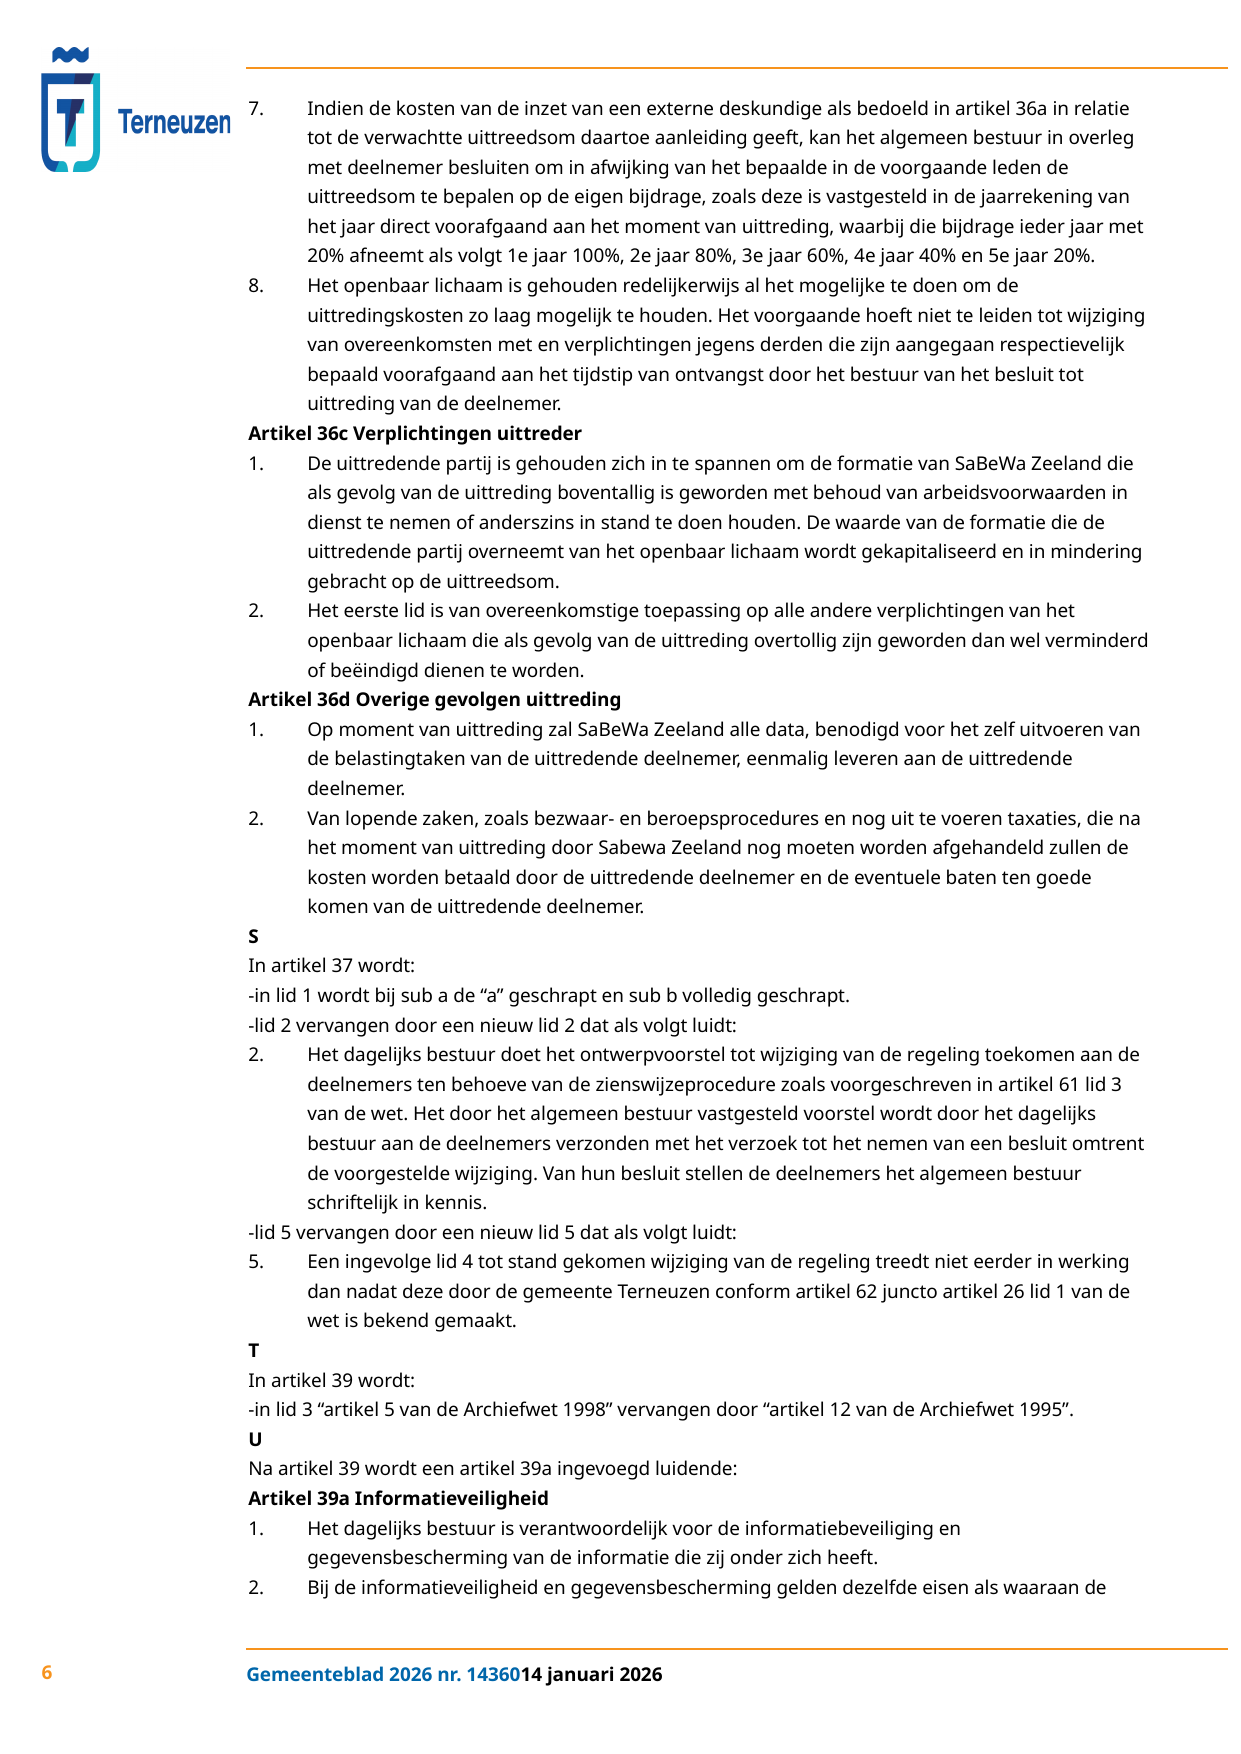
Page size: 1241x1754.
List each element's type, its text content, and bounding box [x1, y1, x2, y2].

picture [41, 47, 231, 172]
text Artikel 36c Verplichtingen uittreder [248, 420, 1152, 446]
text T [248, 1337, 1152, 1363]
list Een ingevolge lid 4 tot stand gekomen wijziging van de regeling treedt niet eerder in werking dan nadat deze door de gemeente Terneuzen conform artikel 62 juncto artikel 26 lid 1 van de wet is bekend gemaakt. [248, 1248, 1152, 1333]
list Het eerste lid is van overeenkomstige toepassing op alle andere verplichtingen van het openbaar lichaam die als gevolg van de uittreding overtollig zijn geworden dan wel verminderd of beëindigd dienen te worden. [248, 598, 1152, 683]
list De uittredende partij is gehouden zich in te spannen om de formatie van SaBeWa Zeeland die als gevolg van de uittreding boventallig is geworden met behoud van arbeidsvoorwaarden in dienst te nemen of anderszins in stand te doen houden. De waarde van de formatie die de uittredende partij overneemt van het openbaar lichaam wordt gekapitaliseerd en in mindering gebracht op de uittreedsom. [248, 450, 1152, 594]
list Indien de kosten van de inzet van een externe deskundige als bedoeld in artikel 36a in relatie tot de verwachtte uittreedsom daartoe aanleiding geeft, kan het algemeen bestuur in overleg met deelnemer besluiten om in afwijking van het bepaalde in de voorgaande leden de uittreedsom te bepalen op de eigen bijdrage, zoals deze is vastgesteld in de jaarrekening van het jaar direct voorafgaand aan het moment van uittreding, waarbij die bijdrage ieder jaar met 20% afneemt als volgt 1e jaar 100%, 2e jaar 80%, 3e jaar 60%, 4e jaar 40% en 5e jaar 20%. [248, 95, 1152, 268]
text U [248, 1426, 1152, 1452]
text In artikel 37 wordt: [248, 953, 1152, 978]
list Het openbaar lichaam is gehouden redelijkerwijs al het mogelijke te doen om de uittredingskosten zo laag mogelijk te houden. Het voorgaande hoeft niet te leiden tot wijziging van overeenkomsten met en verplichtingen jegens derden die zijn aangegaan respectievelijk bepaald voorafgaand aan het tijdstip van ontvangst door het bestuur van het besluit tot uittreding van de deelnemer. [248, 272, 1152, 416]
text -in lid 3 “artikel 5 van de Archiefwet 1998” vervangen door “artikel 12 van de Archiefwet 1995”. [248, 1396, 1152, 1422]
text S [248, 923, 1152, 949]
text Na artikel 39 wordt een artikel 39a ingevoegd luidende: [248, 1456, 1152, 1481]
text -lid 2 vervangen door een nieuw lid 2 dat als volgt luidt: [248, 1012, 1152, 1038]
text Artikel 36d Overige gevolgen uittreding [248, 686, 1152, 712]
text In artikel 39 wordt: [248, 1367, 1152, 1393]
list Het dagelijks bestuur is verantwoordelijk voor de informatiebeveiliging en gegevensbescherming van de informatie die zij onder zich heeft. [248, 1515, 1152, 1570]
list Het dagelijks bestuur doet het ontwerpvoorstel tot wijziging van de regeling toekomen aan de deelnemers ten behoeve van de zienswijzeprocedure zoals voorgeschreven in artikel 61 lid 3 van de wet. Het door het algemeen bestuur vastgesteld voorstel wordt door het dagelijks bestuur aan de deelnemers verzonden met het verzoek tot het nemen van een besluit omtrent de voorgestelde wijziging. Van hun besluit stellen de deelnemers het algemeen bestuur schriftelijk in kennis. [248, 1041, 1152, 1215]
text -lid 5 vervangen door een nieuw lid 5 dat als volgt luidt: [248, 1219, 1152, 1245]
text -in lid 1 wordt bij sub a de “a” geschrapt en sub b volledig geschrapt. [248, 982, 1152, 1008]
list Van lopende zaken, zoals bezwaar- en beroepsprocedures en nog uit te voeren taxaties, die na het moment van uittreding door Sabewa Zeeland nog moeten worden afgehandeld zullen de kosten worden betaald door de uittredende deelnemer en de eventuele baten ten goede komen van de uittredende deelnemer. [248, 805, 1152, 919]
list Bij de informatieveiligheid en gegevensbescherming gelden dezelfde eisen als waaraan de [248, 1574, 1152, 1600]
list Op moment van uittreding zal SaBeWa Zeeland alle data, benodigd voor het zelf uitvoeren van de belastingtaken van de uittredende deelnemer, eenmalig leveren aan de uittredende deelnemer. [248, 716, 1152, 801]
text Artikel 39a Informatieveiligheid [248, 1485, 1152, 1511]
